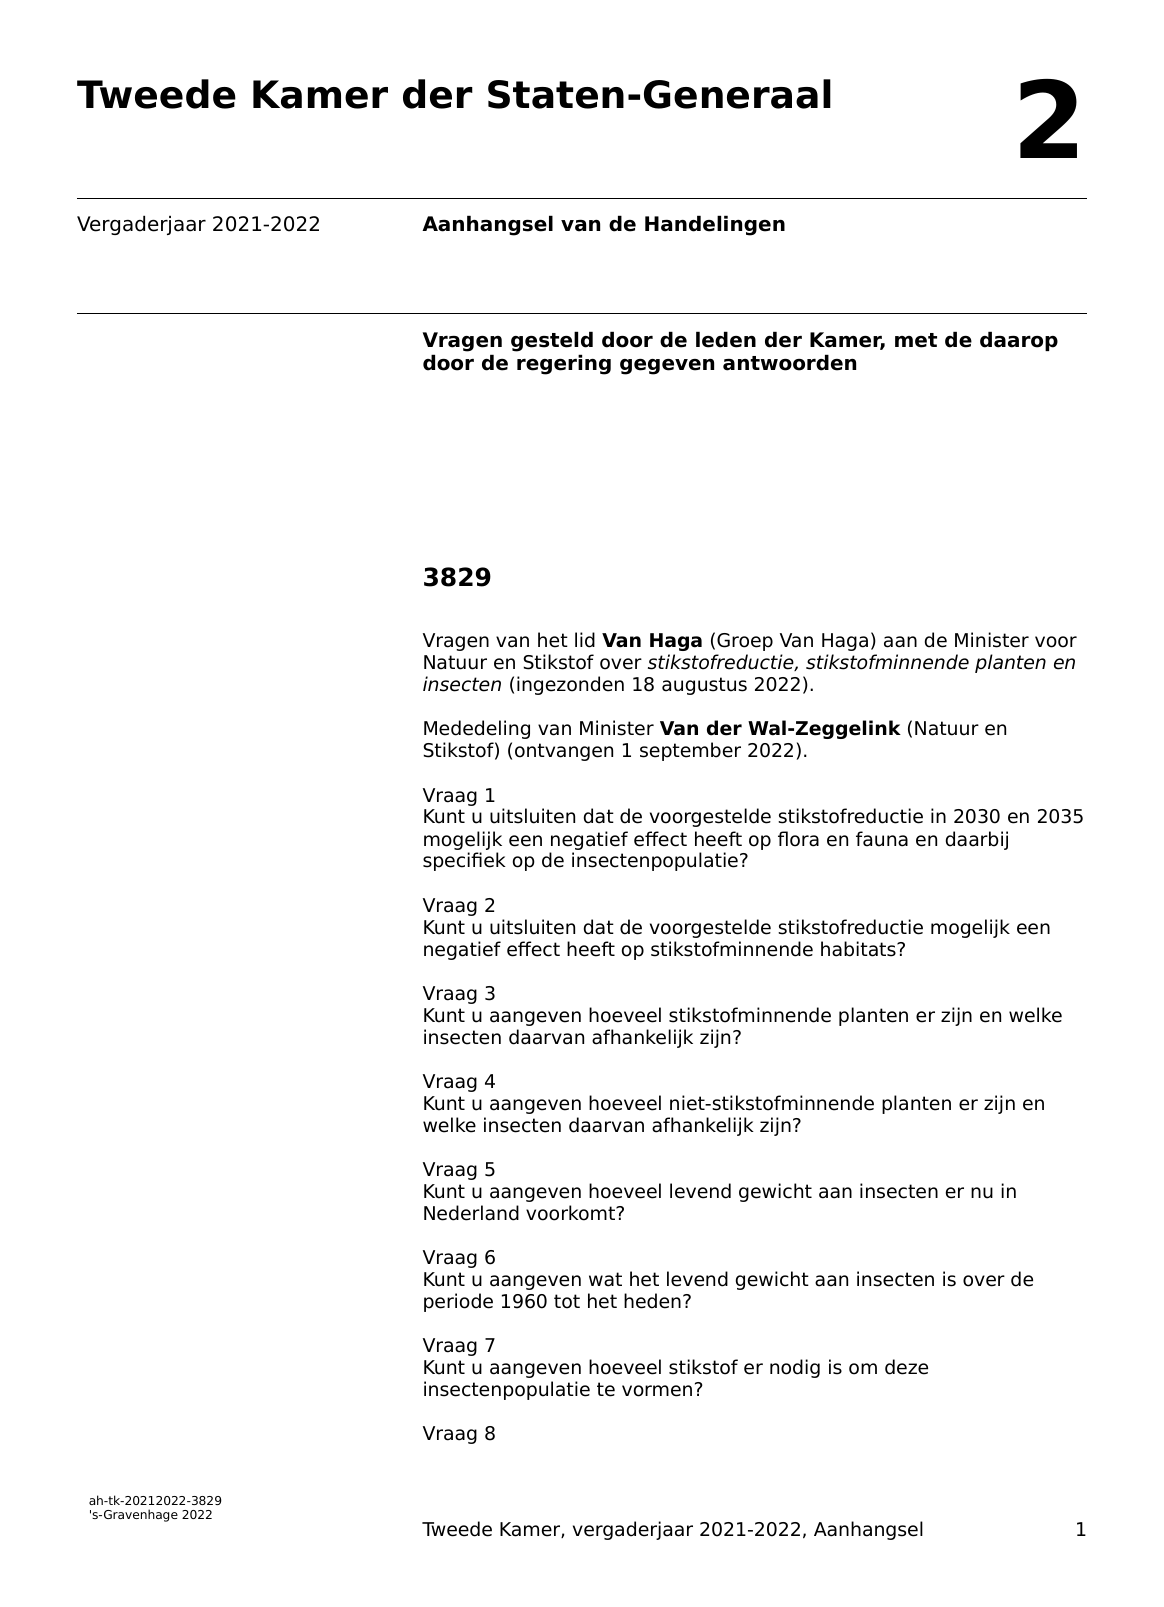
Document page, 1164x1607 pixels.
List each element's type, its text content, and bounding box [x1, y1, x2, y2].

text Kunt u aangeven hoeveel stikstofminnende planten er zijn en welke insecten daarvan afhankelijk zijn? [422, 1005, 1087, 1049]
table_header 2 [886, 59, 1087, 198]
text Vraag 3 [422, 983, 1087, 1005]
table_cell Aanhangsel van de Handelingen [422, 199, 1087, 313]
text 's-Gravenhage 2022 [88, 1508, 323, 1522]
text Kunt u aangeven wat het levend gewicht aan insecten is over de periode 1960 tot het heden? [422, 1269, 1087, 1313]
text Vraag 2 [422, 894, 1087, 917]
text Vraag 1 [422, 784, 1087, 806]
text Vragen van het lid Van Haga (Groep Van Haga) aan de Minister voor Natuur en Stikstof over stikstofreductie, stikstofminnende planten en insecten (ingezonden 18 augustus 2022). [422, 630, 1087, 696]
text Kunt u uitsluiten dat de voorgestelde stikstofreductie mogelijk een negatief effect heeft op stikstofminnende habitats? [422, 917, 1087, 961]
table_cell Vragen gesteld door de leden der Kamer, met de daarop door de regering gegeven antwoorden [422, 314, 1087, 375]
text Kunt u aangeven hoeveel stikstof er nodig is om deze insectenpopulatie te vormen? [422, 1357, 1087, 1401]
text 3829 [422, 563, 1087, 592]
table_cell [77, 314, 422, 375]
text Vraag 5 [422, 1159, 1087, 1181]
text Kunt u aangeven hoeveel niet-stikstofminnende planten er zijn en welke insecten daarvan afhankelijk zijn? [422, 1093, 1087, 1137]
text Mededeling van Minister Van der Wal-Zeggelink (Natuur en Stikstof) (ontvangen 1 september 2022). [422, 718, 1087, 762]
text Vraag 6 [422, 1247, 1087, 1269]
table_cell Vergaderjaar 2021-2022 [77, 199, 422, 313]
text ah-tk-20212022-3829 [88, 1494, 323, 1508]
text Vraag 8 [422, 1423, 1087, 1445]
text Vraag 4 [422, 1071, 1087, 1093]
text Kunt u uitsluiten dat de voorgestelde stikstofreductie in 2030 en 2035 mogelijk een negatief effect heeft op flora en fauna en daarbij specifiek op de insectenpopulatie? [422, 806, 1087, 872]
text Vraag 7 [422, 1335, 1087, 1357]
text Kunt u aangeven hoeveel levend gewicht aan insecten er nu in Nederland voorkomt? [422, 1181, 1087, 1225]
table_header Tweede Kamer der Staten-Generaal [77, 59, 886, 198]
